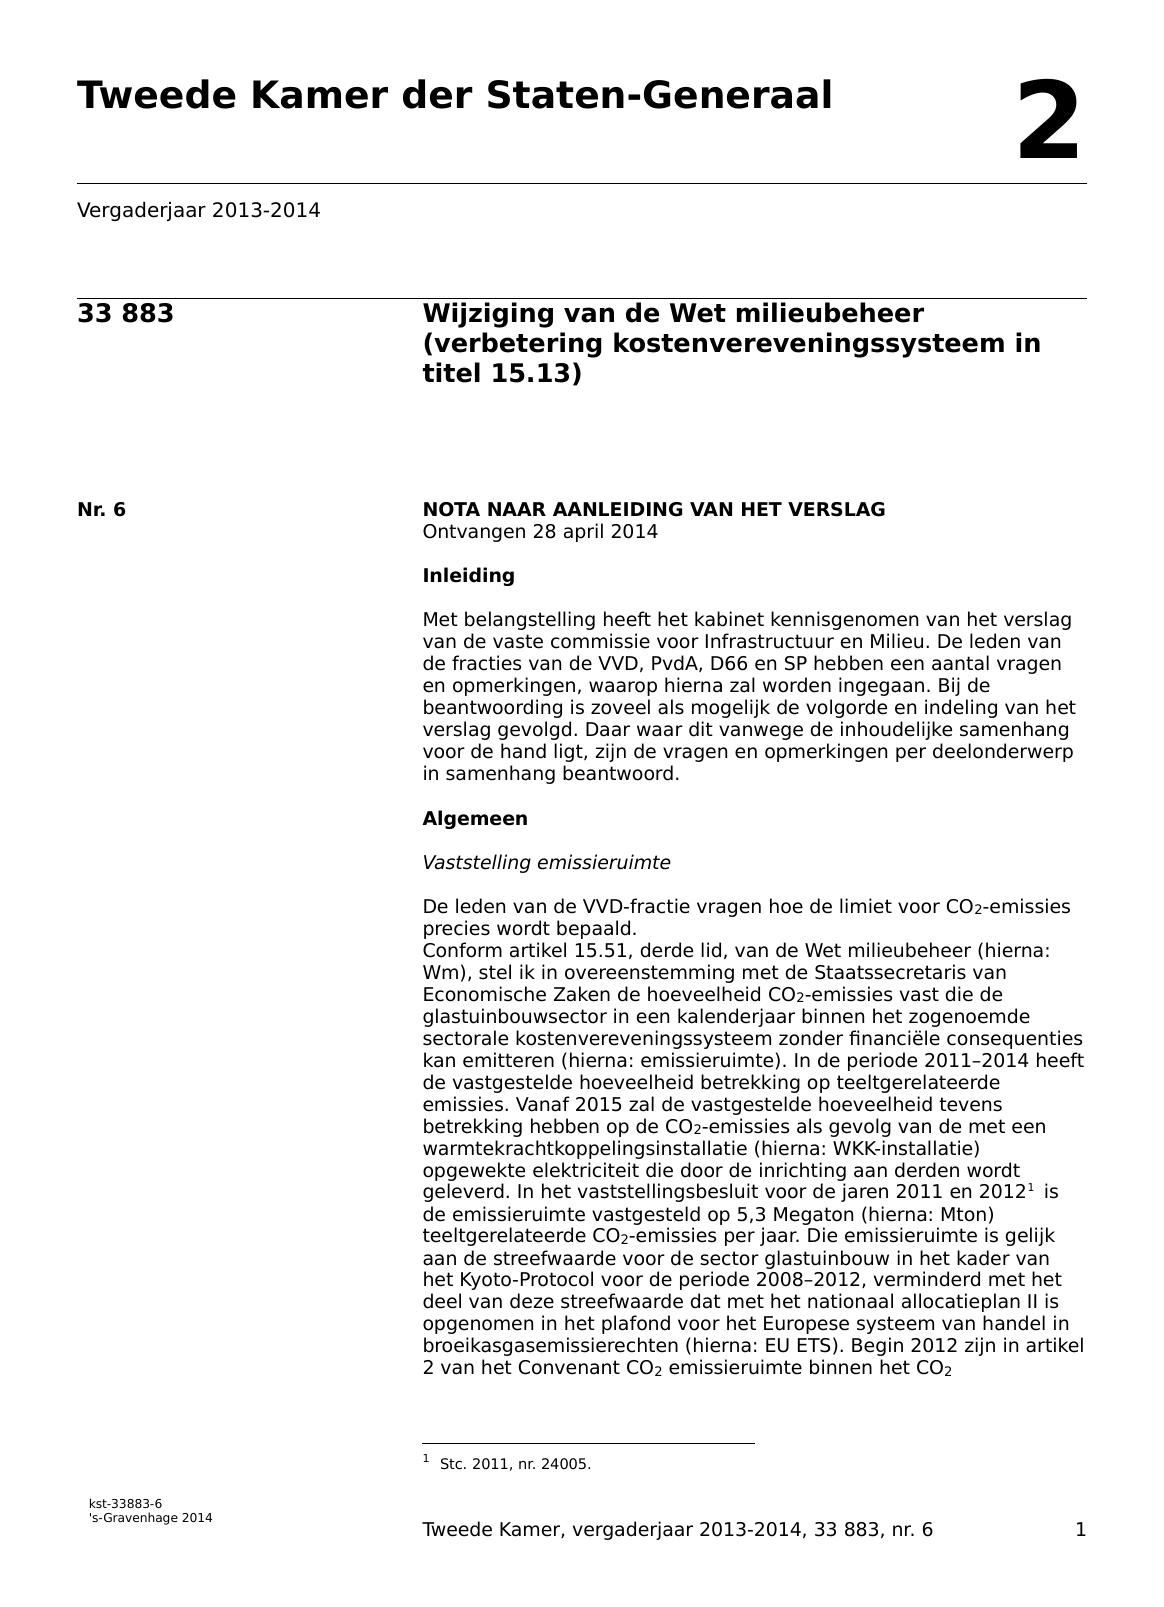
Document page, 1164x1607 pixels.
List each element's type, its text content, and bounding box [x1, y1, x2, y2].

text Ontvangen 28 april 2014 [422, 521, 1087, 543]
table_header 2 [886, 59, 1087, 183]
text Met belangstelling heeft het kabinet kennisgenomen van het verslag van de vaste commissie voor Infrastructuur en Milieu. De leden van de fracties van de VVD, PvdA, D66 en SP hebben een aantal vragen en opmerkingen, waarop hierna zal worden ingegaan. Bij de beantwoording is zoveel als mogelijk de volgorde en indeling van het verslag gevolgd. Daar waar dit vanwege de inhoudelijke samenhang voor de hand ligt, zijn de vragen en opmerkingen per deelonderwerp in samenhang beantwoord. [422, 609, 1087, 785]
text kst-33883-6 [88, 1497, 323, 1511]
subtitle Nr. 6 NOTA NAAR AANLEIDING VAN HET VERSLAG [77, 499, 1087, 521]
subtitle 33 883 Wijziging van de Wet milieubeheer (verbetering kostenvereveningssysteem in titel 15.13) [77, 299, 1087, 388]
table_header Tweede Kamer der Staten-Generaal [77, 59, 886, 183]
text Stc. 2011, nr. 24005. [422, 1452, 1087, 1474]
table_cell Vergaderjaar 2013-2014 [77, 184, 1087, 298]
subtitle Inleiding [422, 565, 1087, 587]
text Conform artikel 15.51, derde lid, van de Wet milieubeheer (hierna: Wm), stel ik in overeenstemming met de Staatssecretaris van Economische Zaken de hoeveelheid CO2-emissies vast die de glastuinbouwsector in een kalenderjaar binnen het zogenoemde sectorale kostenvereveningssysteem zonder financiële consequenties kan emitteren (hierna: emissieruimte). In de periode 2011–2014 heeft de vastgestelde hoeveelheid betrekking op teeltgerelateerde emissies. Vanaf 2015 zal de vastgestelde hoeveelheid tevens betrekking hebben op de CO2-emissies als gevolg van de met een warmtekrachtkoppelingsinstallatie (hierna: WKK-installatie) opgewekte elektriciteit die door de inrichting aan derden wordt geleverd. In het vaststellingsbesluit voor de jaren 2011 en 2012 is de emissieruimte vastgesteld op 5,3 Megaton (hierna: Mton) teeltgerelateerde CO2-emissies per jaar. Die emissieruimte is gelijk aan de streefwaarde voor de sector glastuinbouw in het kader van het Kyoto-Protocol voor de periode 2008–2012, verminderd met het deel van deze streefwaarde dat met het nationaal allocatieplan II is opgenomen in het plafond voor het Europese systeem van handel in broeikasgasemissierechten (hierna: EU ETS). Begin 2012 zijn in artikel 2 van het Convenant CO2 emissieruimte binnen het CO2 [422, 940, 1087, 1379]
subtitle Vaststelling emissieruimte [422, 852, 1087, 873]
text 's-Gravenhage 2014 [88, 1511, 323, 1525]
subtitle Algemeen [422, 807, 1087, 829]
text De leden van de VVD-fractie vragen hoe de limiet voor CO2-emissies precies wordt bepaald. [422, 896, 1087, 940]
